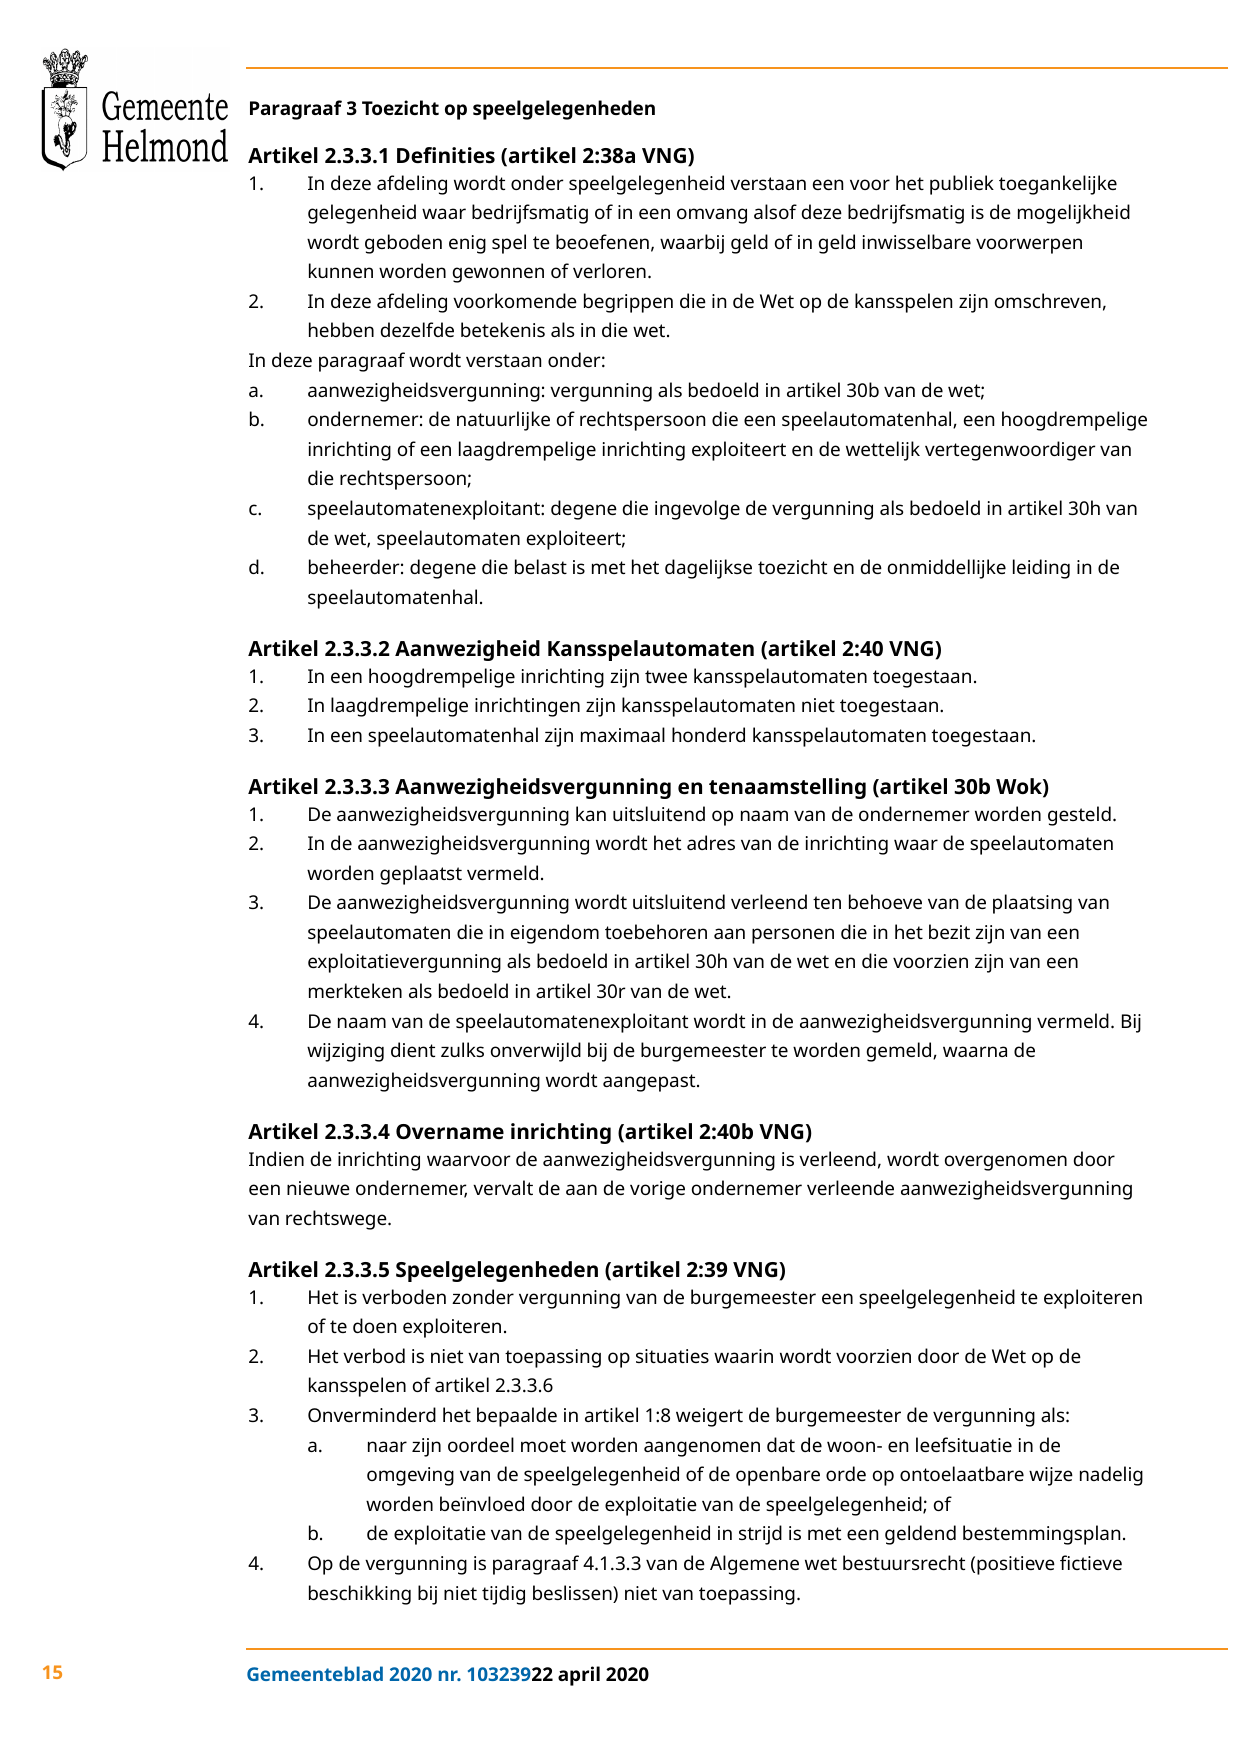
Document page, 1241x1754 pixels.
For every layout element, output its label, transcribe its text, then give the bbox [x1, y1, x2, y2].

list In deze afdeling voorkomende begrippen die in de Wet op de kansspelen zijn omschreven, hebben dezelfde betekenis als in die wet. [248, 288, 1152, 343]
text Artikel 2.3.3.2 Aanwezigheid Kansspelautomaten (artikel 2:40 VNG) [248, 634, 1152, 663]
list In een hoogdrempelige inrichting zijn twee kansspelautomaten toegestaan. [248, 663, 1152, 688]
list de exploitatie van de speelgelegenheid in strijd is met een geldend bestemmingsplan. [307, 1521, 1152, 1546]
list Het is verboden zonder vergunning van de burgemeester een speelgelegenheid te exploiteren of te doen exploiteren. [248, 1284, 1152, 1339]
text Paragraaf 3 Toezicht op speelgelegenheden [248, 95, 1152, 121]
list naar zijn oordeel moet worden aangenomen dat de woon- en leefsituatie in de omgeving van de speelgelegenheid of de openbare orde op ontoelaatbare wijze nadelig worden beïnvloed door de exploitatie van de speelgelegenheid; of [307, 1432, 1152, 1517]
list In een speelautomatenhal zijn maximaal honderd kansspelautomaten toegestaan. [248, 722, 1152, 748]
list Het verbod is niet van toepassing op situaties waarin wordt voorzien door de Wet op de kansspelen of artikel 2.3.3.6 [248, 1343, 1152, 1398]
text Artikel 2.3.3.1 Definities (artikel 2:38a VNG) [248, 141, 1152, 170]
text In deze paragraaf wordt verstaan onder: [248, 347, 1152, 373]
text Indien de inrichting waarvoor de aanwezigheidsvergunning is verleend, wordt overgenomen door een nieuwe ondernemer, vervalt de aan de vorige ondernemer verleende aanwezigheidsvergunning van rechtswege. [248, 1146, 1152, 1231]
text Artikel 2.3.3.4 Overname inrichting (artikel 2:40b VNG) [248, 1117, 1152, 1146]
list In deze afdeling wordt onder speelgelegenheid verstaan een voor het publiek toegankelijke gelegenheid waar bedrijfsmatig of in een omvang alsof deze bedrijfsmatig is de mogelijkheid wordt geboden enig spel te beoefenen, waarbij geld of in geld inwisselbare voorwerpen kunnen worden gewonnen of verloren. [248, 170, 1152, 284]
list aanwezigheidsvergunning: vergunning als bedoeld in artikel 30b van de wet; [248, 377, 1152, 403]
list speelautomatenexploitant: degene die ingevolge de vergunning als bedoeld in artikel 30h van de wet, speelautomaten exploiteert; [248, 495, 1152, 551]
list De aanwezigheidsvergunning kan uitsluitend op naam van de ondernemer worden gesteld. [248, 801, 1152, 827]
text Artikel 2.3.3.3 Aanwezigheidsvergunning en tenaamstelling (artikel 30b Wok) [248, 772, 1152, 801]
list Onverminderd het bepaalde in artikel 1:8 weigert de burgemeester de vergunning als: [248, 1402, 1152, 1428]
list De naam van de speelautomatenexploitant wordt in de aanwezigheidsvergunning vermeld. Bij wijziging dient zulks onverwijld bij de burgemeester te worden gemeld, waarna de aanwezigheidsvergunning wordt aangepast. [248, 1008, 1152, 1093]
list beheerder: degene die belast is met het dagelijkse toezicht en de onmiddellijke leiding in de speelautomatenhal. [248, 554, 1152, 610]
list Op de vergunning is paragraaf 4.1.3.3 van de Algemene wet bestuursrecht (positieve fictieve beschikking bij niet tijdig beslissen) niet van toepassing. [248, 1550, 1152, 1606]
text Artikel 2.3.3.5 Speelgelegenheden (artikel 2:39 VNG) [248, 1256, 1152, 1284]
list ondernemer: de natuurlijke of rechtspersoon die een speelautomatenhal, een hoogdrempelige inrichting of een laagdrempelige inrichting exploiteert en de wettelijk vertegenwoordiger van die rechtspersoon; [248, 406, 1152, 491]
picture [41, 47, 231, 172]
list In de aanwezigheidsvergunning wordt het adres van de inrichting waar de speelautomaten worden geplaatst vermeld. [248, 830, 1152, 886]
list In laagdrempelige inrichtingen zijn kansspelautomaten niet toegestaan. [248, 692, 1152, 718]
list De aanwezigheidsvergunning wordt uitsluitend verleend ten behoeve van de plaatsing van speelautomaten die in eigendom toebehoren aan personen die in het bezit zijn van een exploitatievergunning als bedoeld in artikel 30h van de wet en die voorzien zijn van een merkteken als bedoeld in artikel 30r van de wet. [248, 889, 1152, 1004]
